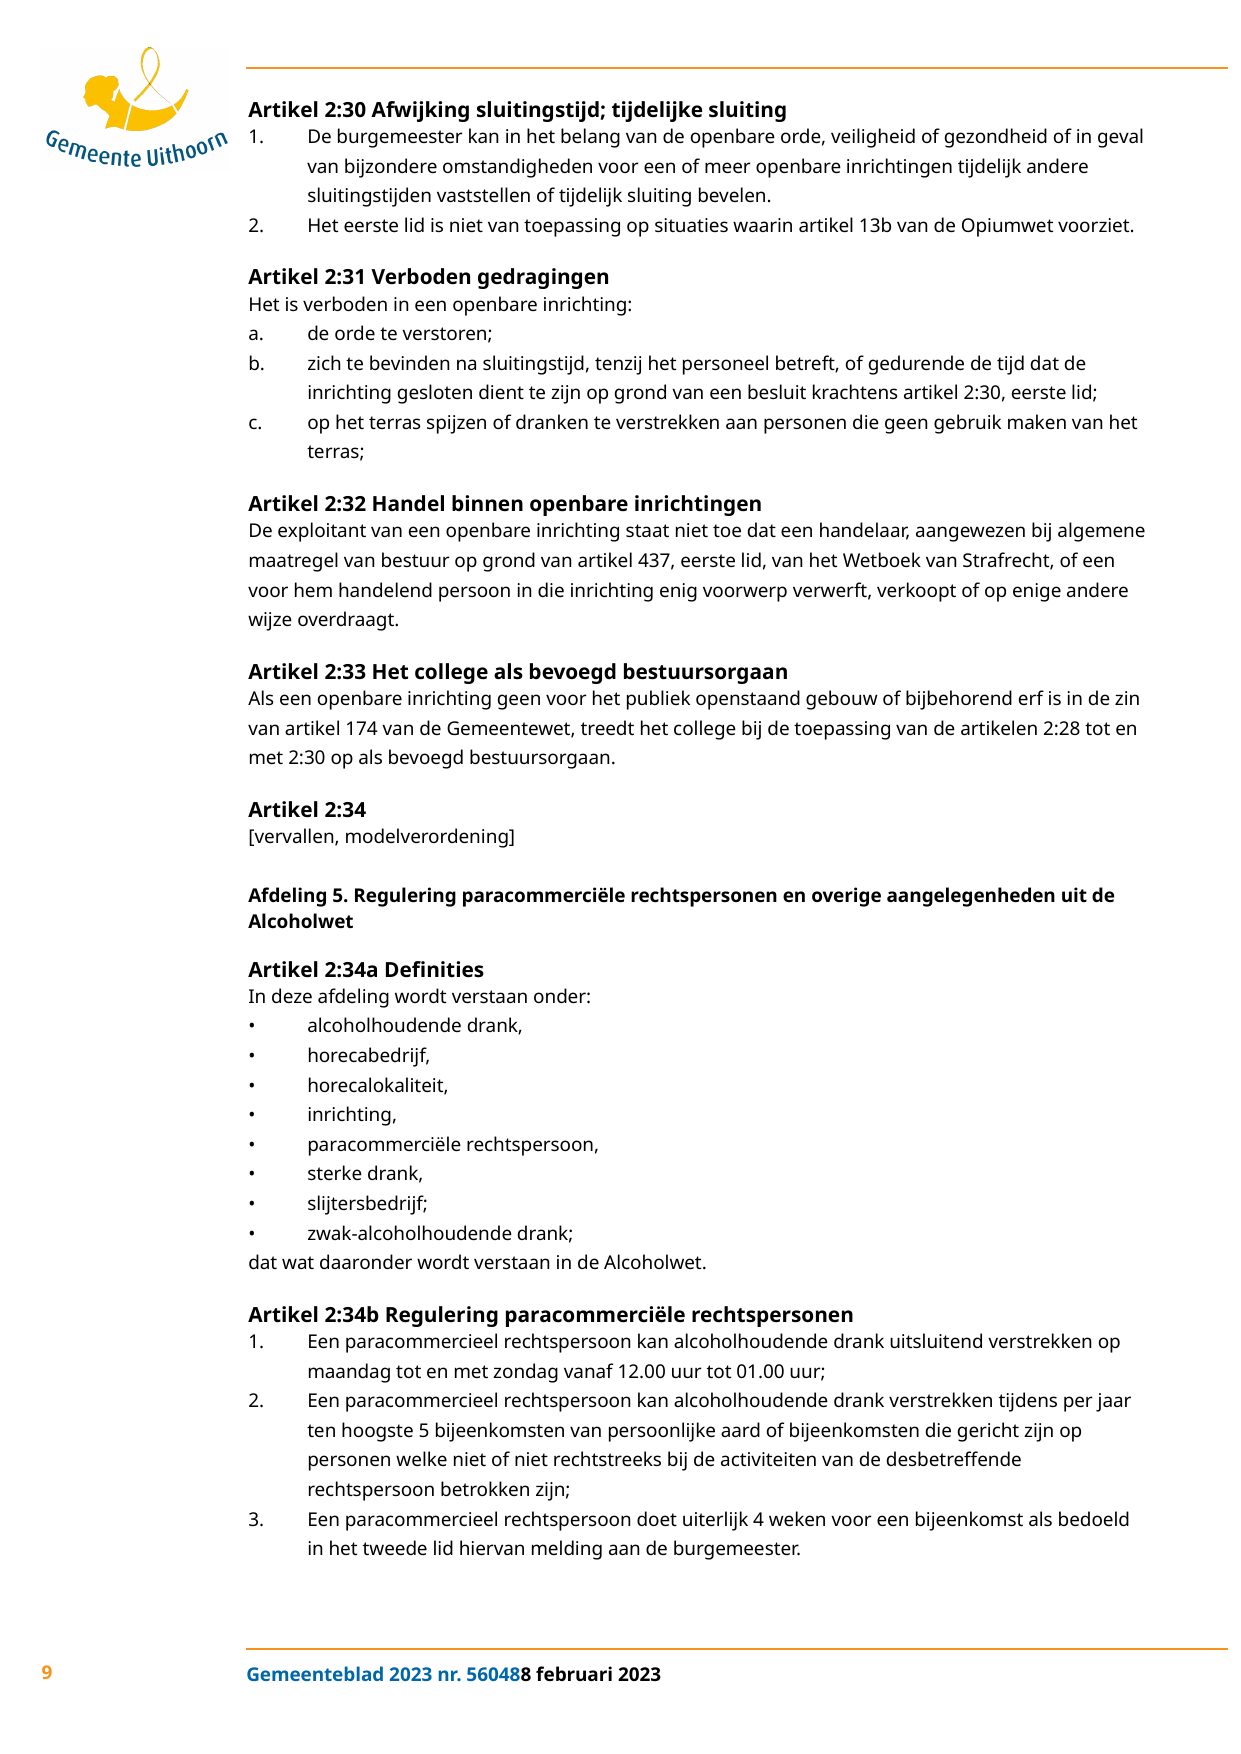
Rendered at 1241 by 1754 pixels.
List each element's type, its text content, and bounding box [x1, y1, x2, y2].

text Artikel 2:33 Het college als bevoegd bestuursorgaan [248, 657, 1152, 685]
list horecabedrijf, [248, 1042, 1152, 1068]
list zich te bevinden na sluitingstijd, tenzij het personeel betreft, of gedurende de tijd dat de inrichting gesloten dient te zijn op grond van een besluit krachtens artikel 2:30, eerste lid; [248, 350, 1152, 405]
list Het eerste lid is niet van toepassing op situaties waarin artikel 13b van de Opiumwet voorziet. [248, 212, 1152, 238]
text Het is verboden in een openbare inrichting: [248, 291, 1152, 317]
text dat wat daaronder wordt verstaan in de Alcoholwet. [248, 1249, 1152, 1275]
text Artikel 2:31 Verboden gedragingen [248, 262, 1152, 291]
list zwak-alcoholhoudende drank; [248, 1220, 1152, 1246]
text Artikel 2:32 Handel binnen openbare inrichtingen [248, 489, 1152, 518]
list sterke drank, [248, 1161, 1152, 1186]
text Afdeling 5. Regulering paracommerciële rechtspersonen en overige aangelegenheden uit de Alcoholwet [248, 882, 1152, 934]
list paracommerciële rechtspersoon, [248, 1131, 1152, 1157]
text Artikel 2:34 [248, 795, 1152, 823]
list Een paracommercieel rechtspersoon kan alcoholhoudende drank verstrekken tijdens per jaar ten hoogste 5 bijeenkomsten van persoonlijke aard of bijeenkomsten die gericht zijn op personen welke niet of niet rechtstreeks bij de activiteiten van de desbetreffende rechtspersoon betrokken zijn; [248, 1387, 1152, 1502]
list horecalokaliteit, [248, 1072, 1152, 1098]
text Artikel 2:30 Afwijking sluitingstijd; tijdelijke sluiting [248, 95, 1152, 123]
text De exploitant van een openbare inrichting staat niet toe dat een handelaar, aangewezen bij algemene maatregel van bestuur op grond van artikel 437, eerste lid, van het Wetboek van Strafrecht, of een voor hem handelend persoon in die inrichting enig voorwerp verwerft, verkoopt of op enige andere wijze overdraagt. [248, 518, 1152, 632]
text [vervallen, modelverordening] [248, 823, 1152, 849]
list alcoholhoudende drank, [248, 1013, 1152, 1038]
list De burgemeester kan in het belang van de openbare orde, veiligheid of gezondheid of in geval van bijzondere omstandigheden voor een of meer openbare inrichtingen tijdelijk andere sluitingstijden vaststellen of tijdelijk sluiting bevelen. [248, 123, 1152, 208]
list de orde te verstoren; [248, 320, 1152, 346]
list op het terras spijzen of dranken te verstrekken aan personen die geen gebruik maken van het terras; [248, 409, 1152, 464]
text Als een openbare inrichting geen voor het publiek openstaand gebouw of bijbehorend erf is in de zin van artikel 174 van de Gemeentewet, treedt het college bij de toepassing van de artikelen 2:28 tot en met 2:30 op als bevoegd bestuursorgaan. [248, 685, 1152, 770]
list inrichting, [248, 1101, 1152, 1127]
text Artikel 2:34a Definities [248, 955, 1152, 983]
list Een paracommercieel rechtspersoon kan alcoholhoudende drank uitsluitend verstrekken op maandag tot en met zondag vanaf 12.00 uur tot 01.00 uur; [248, 1328, 1152, 1383]
list slijtersbedrijf; [248, 1190, 1152, 1216]
text In deze afdeling wordt verstaan onder: [248, 983, 1152, 1009]
text Artikel 2:34b Regulering paracommerciële rechtspersonen [248, 1300, 1152, 1328]
picture [41, 47, 231, 172]
list Een paracommercieel rechtspersoon doet uiterlijk 4 weken voor een bijeenkomst als bedoeld in het tweede lid hiervan melding aan de burgemeester. [248, 1506, 1152, 1561]
